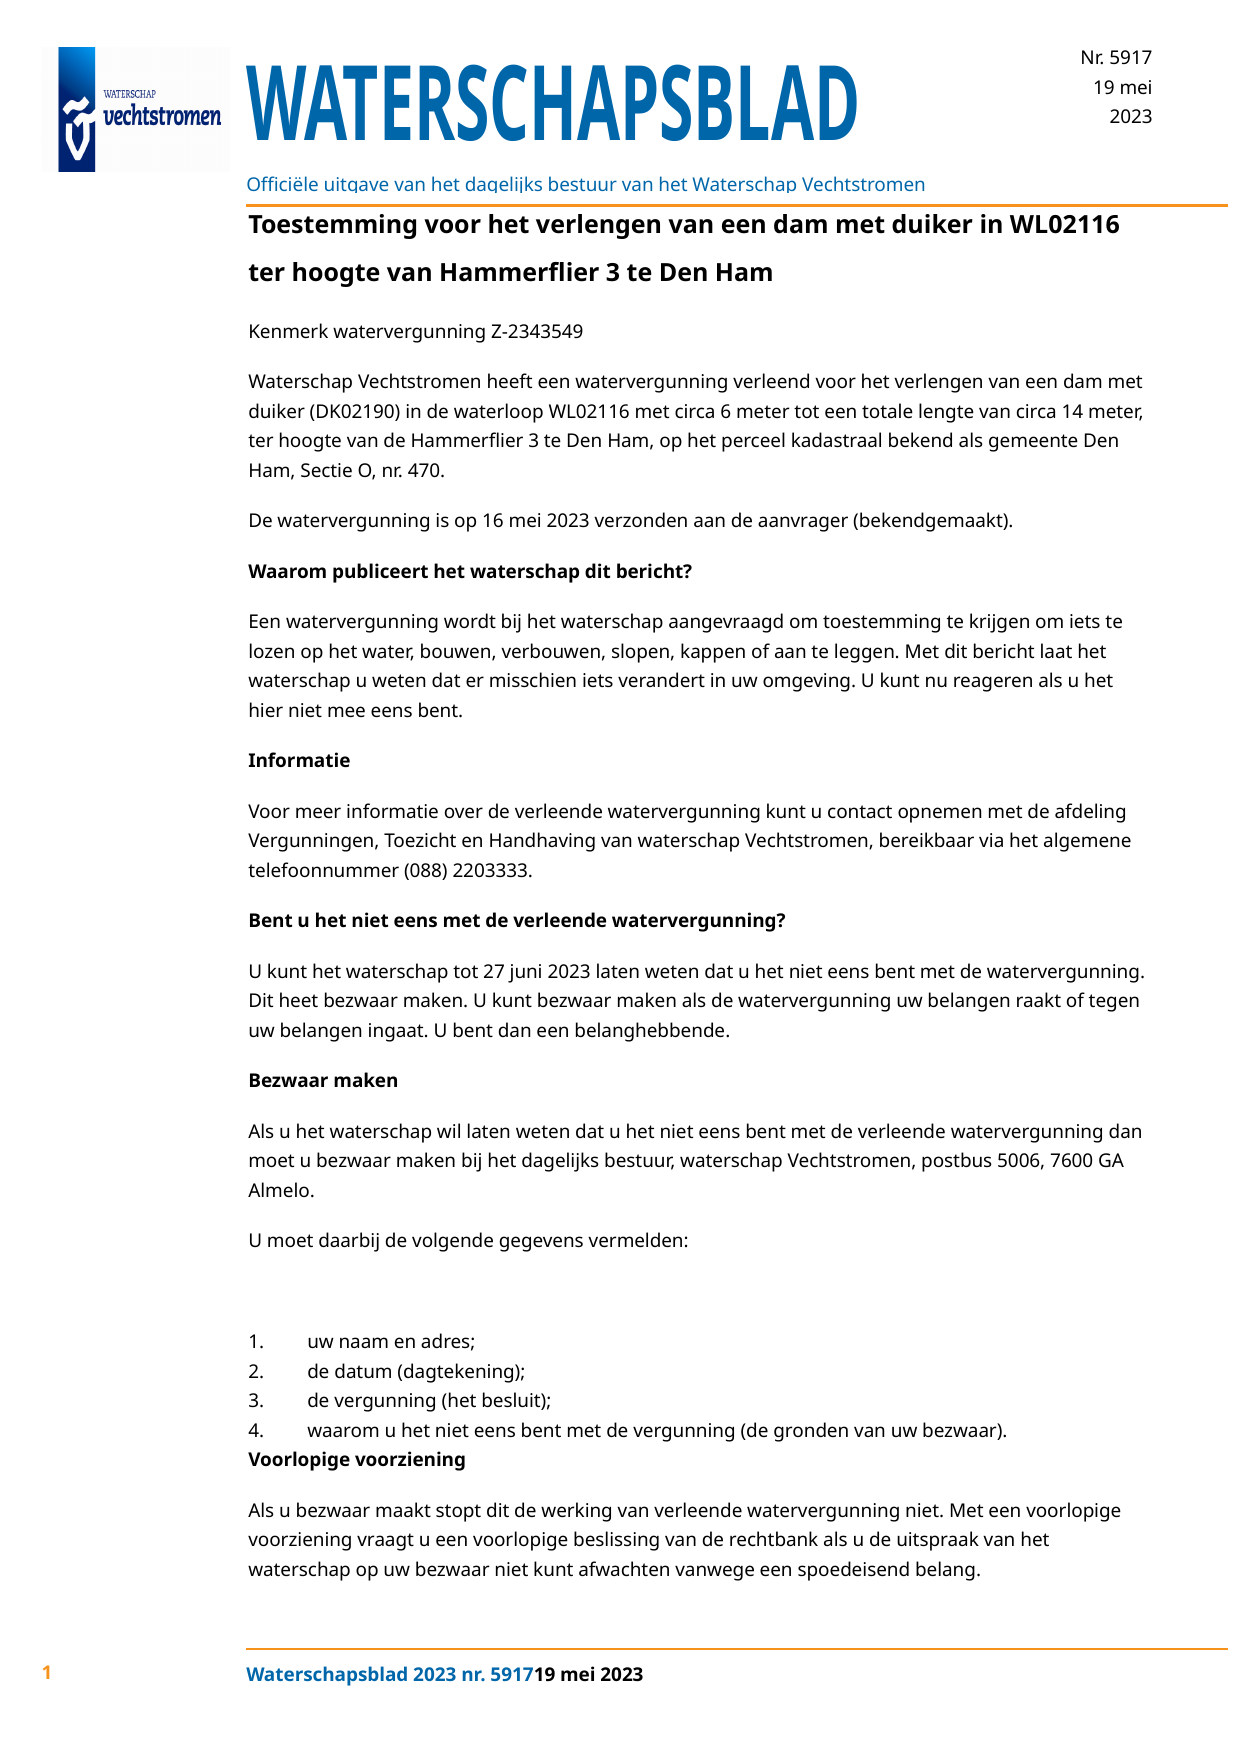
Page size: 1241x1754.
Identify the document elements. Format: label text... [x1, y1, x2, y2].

text Voorlopige voorziening [248, 1447, 1152, 1472]
text U kunt het waterschap tot 27 juni 2023 laten weten dat u het niet eens bent met de watervergunning. Dit heet bezwaar maken. U kunt bezwaar maken als de watervergunning uw belangen raakt of tegen uw belangen ingaat. U bent dan een belanghebbende. [248, 958, 1152, 1043]
text Toestemming voor het verlengen van een dam met duiker in WL02116 ter hoogte van Hammerflier 3 te Den Ham [248, 207, 1152, 288]
text Als u bezwaar maakt stopt dit de werking van verleende watervergunning niet. Met een voorlopige voorziening vraagt u een voorlopige beslissing van de rechtbank als u de uitspraak van het waterschap op uw bezwaar niet kunt afwachten vanwege een spoedeisend belang. [248, 1497, 1152, 1582]
text U moet daarbij de volgende gegevens vermelden: [248, 1227, 1152, 1253]
text Informatie [248, 747, 1152, 773]
text Als u het waterschap wil laten weten dat u het niet eens bent met de verleende watervergunning dan moet u bezwaar maken bij het dagelijks bestuur, waterschap Vechtstromen, postbus 5006, 7600 GA Almelo. [248, 1118, 1152, 1203]
list de vergunning (het besluit); [248, 1387, 1152, 1413]
text Kenmerk watervergunning Z-2343549 [248, 318, 1152, 344]
text Bezwaar maken [248, 1067, 1152, 1093]
list uw naam en adres; [248, 1328, 1152, 1354]
list waarom u het niet eens bent met de vergunning (de gronden van uw bezwaar). [248, 1417, 1152, 1443]
text Een watervergunning wordt bij het waterschap aangevraagd om toestemming te krijgen om iets te lozen op het water, bouwen, verbouwen, slopen, kappen of aan te leggen. Met dit bericht laat het waterschap u weten dat er misschien iets verandert in uw omgeving. U kunt nu reageren als u het hier niet mee eens bent. [248, 608, 1152, 723]
picture [41, 47, 231, 172]
text Voor meer informatie over de verleende watervergunning kunt u contact opnemen met de afdeling Vergunningen, Toezicht en Handhaving van waterschap Vechtstromen, bereikbaar via het algemene telefoonnummer (088) 2203333. [248, 798, 1152, 883]
text Bent u het niet eens met de verleende watervergunning? [248, 907, 1152, 933]
text Waterschap Vechtstromen heeft een watervergunning verleend voor het verlengen van een dam met duiker (DK02190) in de waterloop WL02116 met circa 6 meter tot een totale lengte van circa 14 meter, ter hoogte van de Hammerflier 3 te Den Ham, op het perceel kadastraal bekend als gemeente Den Ham, Sectie O, nr. 470. [248, 368, 1152, 483]
text Waarom publiceert het waterschap dit bericht? [248, 558, 1152, 584]
text De watervergunning is op 16 mei 2023 verzonden aan de aanvrager (bekendgemaakt). [248, 507, 1152, 533]
list de datum (dagtekening); [248, 1358, 1152, 1384]
